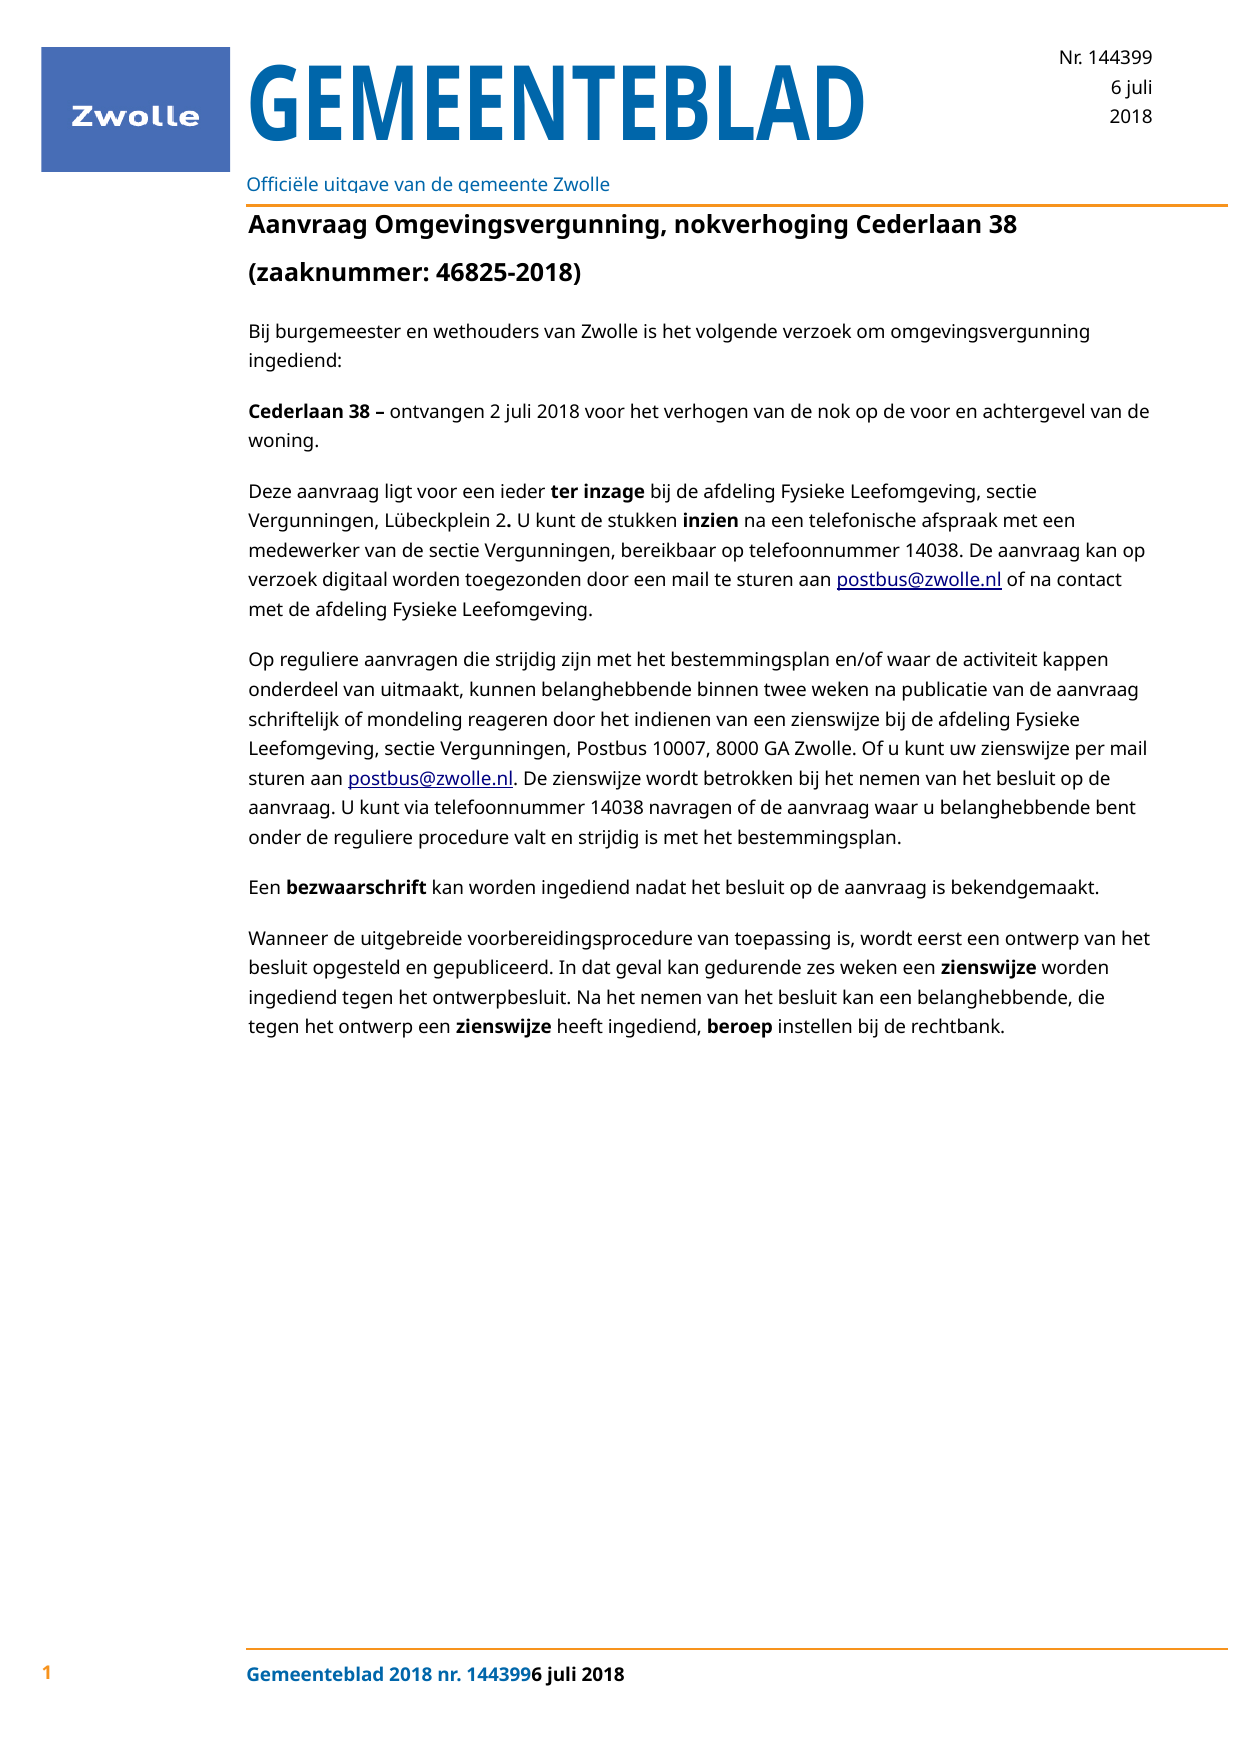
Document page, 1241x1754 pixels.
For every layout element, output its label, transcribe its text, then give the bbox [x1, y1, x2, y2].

text Wanneer de uitgebreide voorbereidingsprocedure van toepassing is, wordt eerst een ontwerp van het besluit opgesteld en gepubliceerd. In dat geval kan gedurende zes weken een zienswijze worden ingediend tegen het ontwerpbesluit. Na het nemen van het besluit kan een belanghebbende, die tegen het ontwerp een zienswijze heeft ingediend, beroep instellen bij de rechtbank. [248, 925, 1152, 1039]
text Op reguliere aanvragen die strijdig zijn met het bestemmingsplan en/of waar de activiteit kappen onderdeel van uitmaakt, kunnen belanghebbende binnen twee weken na publicatie van de aanvraag schriftelijk of mondeling reageren door het indienen van een zienswijze bij de afdeling Fysieke Leefomgeving, sectie Vergunningen, Postbus 10007, 8000 GA Zwolle. Of u kunt uw zienswijze per mail sturen aan postbus@zwolle.nl. De zienswijze wordt betrokken bij het nemen van het besluit op de aanvraag. U kunt via telefoonnummer 14038 navragen of de aanvraag waar u belanghebbende bent onder de reguliere procedure valt en strijdig is met het bestemmingsplan. [248, 647, 1152, 850]
text Deze aanvraag ligt voor een ieder ter inzage bij de afdeling Fysieke Leefomgeving, sectie Vergunningen, Lübeckplein 2. U kunt de stukken inzien na een telefonische afspraak met een medewerker van de sectie Vergunningen, bereikbaar op telefoonnummer 14038. De aanvraag kan op verzoek digitaal worden toegezonden door een mail te sturen aan postbus@zwolle.nl of na contact met de afdeling Fysieke Leefomgeving. [248, 478, 1152, 622]
text Bij burgemeester en wethouders van Zwolle is het volgende verzoek om omgevingsvergunning ingediend: [248, 318, 1152, 373]
text Een bezwaarschrift kan worden ingediend nadat het besluit op de aanvraag is bekendgemaakt. [248, 874, 1152, 900]
text Aanvraag Omgevingsvergunning, nokverhoging Cederlaan 38 (zaaknummer: 46825-2018) [248, 207, 1152, 288]
text Cederlaan 38 – ontvangen 2 juli 2018 voor het verhogen van de nok op de voor en achtergevel van de woning. [248, 398, 1152, 453]
picture [41, 47, 231, 172]
